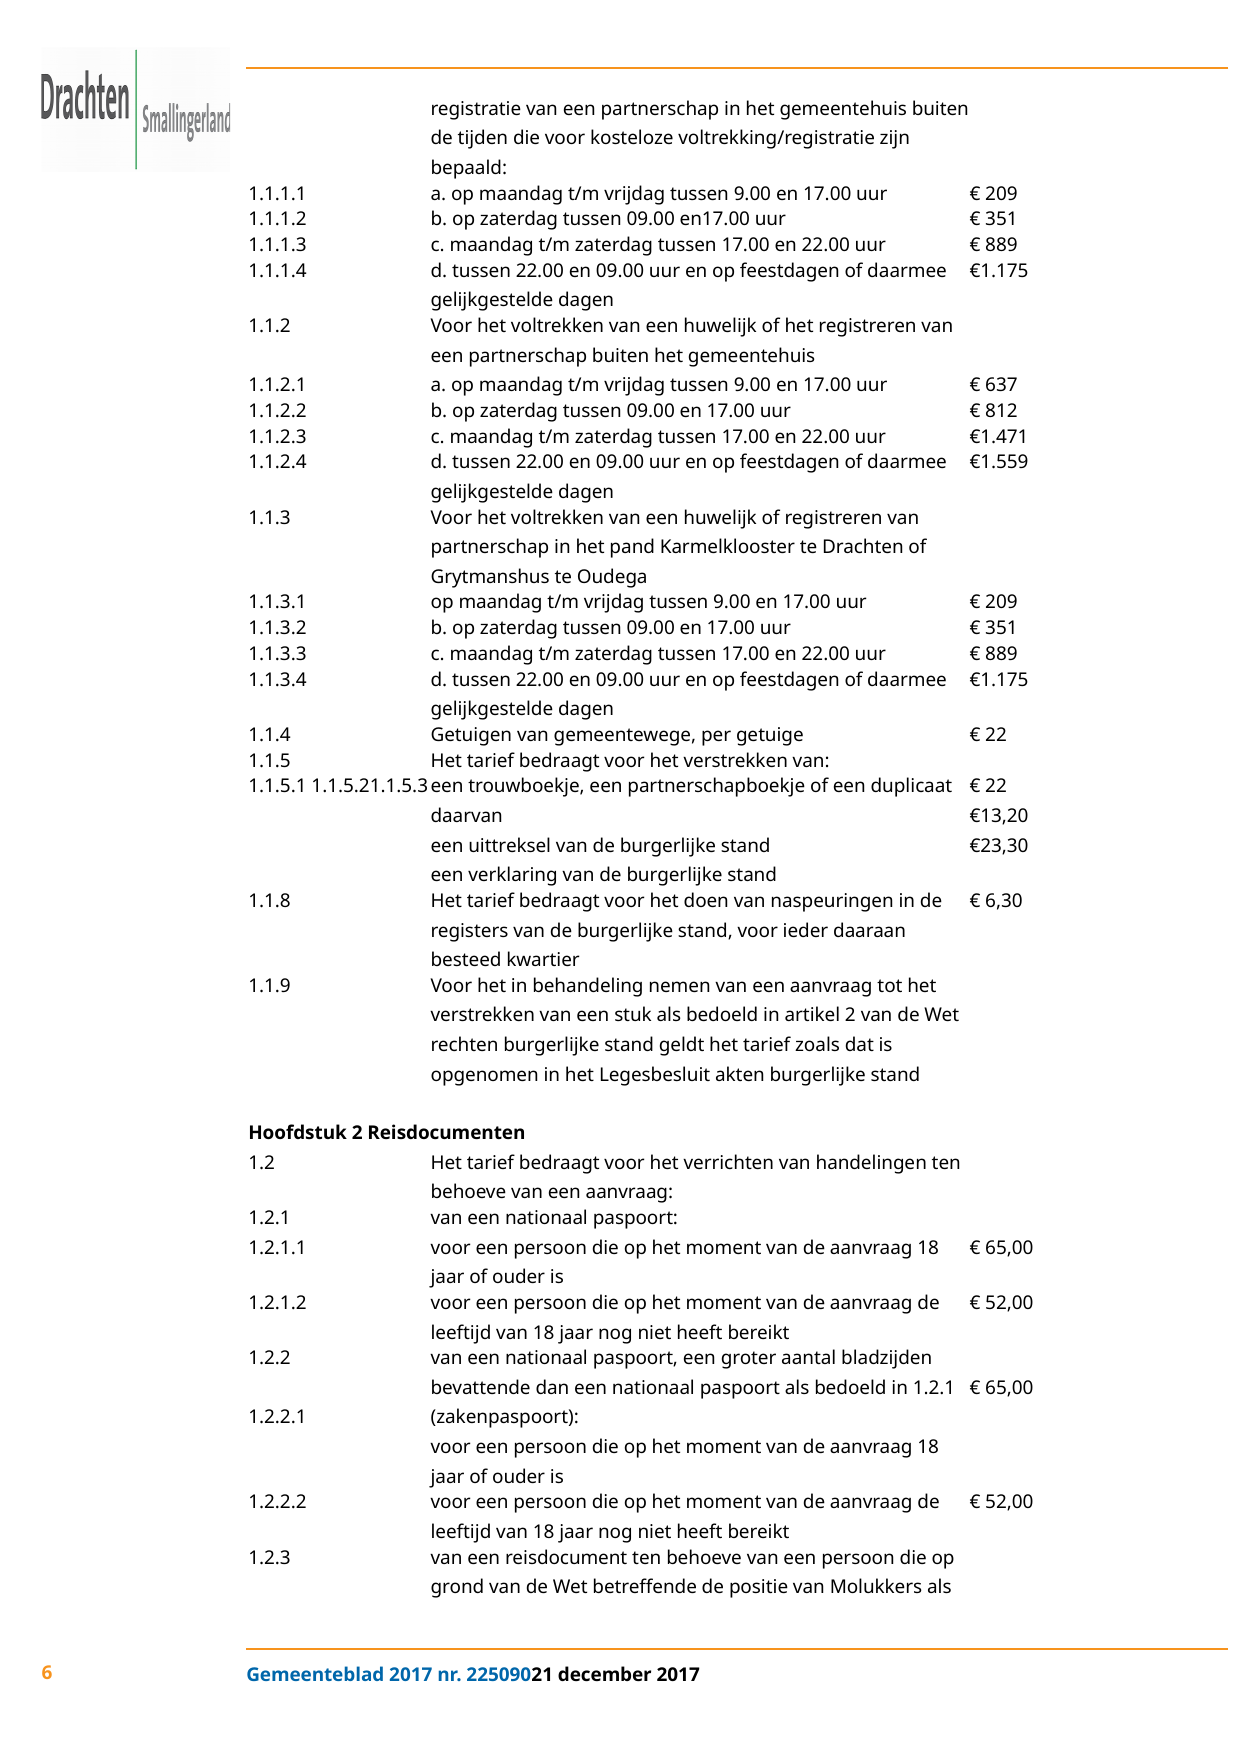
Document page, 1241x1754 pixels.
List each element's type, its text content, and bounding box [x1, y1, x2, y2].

text Hoofdstuk 2 Reisdocumenten [248, 1119, 1152, 1145]
table_cell voor een persoon die op het moment van de aanvraag de leeftijd van 18 jaar nog niet heeft bereikt [430, 1489, 969, 1544]
table_cell 1.1.3.3 [248, 640, 430, 666]
table_cell Het tarief bedraagt voor het verstrekken van: [430, 747, 969, 773]
table_cell € 52,00 [969, 1289, 1152, 1344]
table_cell Voor het in behandeling nemen van een aanvraag tot het verstrekken van een stuk als bedoeld in artikel 2 van de Wet rechten burgerlijke stand geldt het tarief zoals dat is opgenomen in het Legesbesluit akten burgerlijke stand [430, 972, 969, 1087]
table_cell van een nationaal paspoort, een groter aantal bladzijden bevattende dan een nationaal paspoort als bedoeld in 1.2.1 (zakenpaspoort): voor een persoon die op het moment van de aanvraag 18 jaar of ouder is [430, 1345, 969, 1489]
table_cell 1.2.1.2 [248, 1289, 430, 1344]
table_header 1.2 [248, 1149, 430, 1204]
table_cell c. maandag t/m zaterdag tussen 17.00 en 22.00 uur [430, 423, 969, 448]
table_cell [969, 747, 1152, 773]
table_cell [969, 504, 1152, 589]
table_cell a. op maandag t/m vrijdag tussen 9.00 en 17.00 uur [430, 180, 969, 205]
table_cell [969, 1544, 1152, 1599]
table_cell Voor het voltrekken van een huwelijk of het registreren van een partnerschap buiten het gemeentehuis a. op maandag t/m vrijdag tussen 9.00 en 17.00 uur [430, 312, 969, 397]
table_cell € 637 [969, 312, 1152, 397]
table_cell € 6,30 [969, 887, 1152, 972]
table_cell 1.2.2 1.2.2.1 [248, 1345, 430, 1489]
table_header registratie van een partnerschap in het gemeentehuis buiten de tijden die voor kosteloze voltrekking/registratie zijn bepaald: [430, 95, 969, 180]
table_cell €1.559 [969, 449, 1152, 504]
table_cell van een nationaal paspoort: voor een persoon die op het moment van de aanvraag 18 jaar of ouder is [430, 1204, 969, 1289]
table_cell d. tussen 22.00 en 09.00 uur en op feestdagen of daarmee gelijkgestelde dagen [430, 449, 969, 504]
table_cell 1.2.3 [248, 1544, 430, 1599]
table_cell 1.1.2.3 [248, 423, 430, 448]
table_header [248, 95, 430, 180]
table_cell b. op zaterdag tussen 09.00 en17.00 uur [430, 205, 969, 231]
table_cell 1.1.5.1 1.1.5.21.1.5.3 [248, 773, 430, 887]
table_cell € 22 [969, 721, 1152, 747]
table_cell c. maandag t/m zaterdag tussen 17.00 en 22.00 uur [430, 231, 969, 257]
table_cell 1.1.1.2 [248, 205, 430, 231]
table_header [969, 95, 1152, 180]
table_cell 1.1.5 [248, 747, 430, 773]
table_cell €1.175 [969, 666, 1152, 721]
table_header [969, 1149, 1152, 1204]
table_cell 1.1.1.4 [248, 257, 430, 312]
table_cell 1.1.2 1.1.2.1 [248, 312, 430, 397]
table_cell 1.2.2.2 [248, 1489, 430, 1544]
table_cell € 52,00 [969, 1489, 1152, 1544]
table_cell €1.471 [969, 423, 1152, 448]
table_cell d. tussen 22.00 en 09.00 uur en op feestdagen of daarmee gelijkgestelde dagen [430, 257, 969, 312]
table_cell Getuigen van gemeentewege, per getuige [430, 721, 969, 747]
table_cell € 351 [969, 615, 1152, 640]
table_cell 1.1.4 [248, 721, 430, 747]
table_cell € 209 [969, 589, 1152, 614]
table_cell 1.1.3.1 [248, 589, 430, 614]
table_cell € 889 [969, 640, 1152, 666]
table_cell 1.1.9 [248, 972, 430, 1087]
table_cell € 812 [969, 397, 1152, 423]
table_cell 1.2.1 1.2.1.1 [248, 1204, 430, 1289]
table_cell € 351 [969, 205, 1152, 231]
table_cell 1.1.3.4 [248, 666, 430, 721]
table_cell 1.1.8 [248, 887, 430, 972]
table_cell op maandag t/m vrijdag tussen 9.00 en 17.00 uur [430, 589, 969, 614]
table_cell 1.1.1.1 [248, 180, 430, 205]
table_cell €1.175 [969, 257, 1152, 312]
table_cell b. op zaterdag tussen 09.00 en 17.00 uur [430, 615, 969, 640]
table_cell € 209 [969, 180, 1152, 205]
table_cell d. tussen 22.00 en 09.00 uur en op feestdagen of daarmee gelijkgestelde dagen [430, 666, 969, 721]
picture [41, 47, 231, 172]
table_cell € 22 €13,20 €23,30 [969, 773, 1152, 887]
table_cell 1.1.2.4 [248, 449, 430, 504]
table_cell 1.1.2.2 [248, 397, 430, 423]
table_cell c. maandag t/m zaterdag tussen 17.00 en 22.00 uur [430, 640, 969, 666]
table_cell van een reisdocument ten behoeve van een persoon die op grond van de Wet betreffende de positie van Molukkers als [430, 1544, 969, 1599]
table_cell Het tarief bedraagt voor het doen van naspeuringen in de registers van de burgerlijke stand, voor ieder daaraan besteed kwartier [430, 887, 969, 972]
table_cell voor een persoon die op het moment van de aanvraag de leeftijd van 18 jaar nog niet heeft bereikt [430, 1289, 969, 1344]
table_cell 1.1.3.2 [248, 615, 430, 640]
table_cell € 889 [969, 231, 1152, 257]
table_cell Voor het voltrekken van een huwelijk of registreren van partnerschap in het pand Karmelklooster te Drachten of Grytmanshus te Oudega [430, 504, 969, 589]
table_cell een trouwboekje, een partnerschapboekje of een duplicaat daarvan een uittreksel van de burgerlijke stand een verklaring van de burgerlijke stand [430, 773, 969, 887]
table_cell 1.1.1.3 [248, 231, 430, 257]
table_cell [969, 972, 1152, 1087]
table_header Het tarief bedraagt voor het verrichten van handelingen ten behoeve van een aanvraag: [430, 1149, 969, 1204]
table_cell € 65,00 [969, 1204, 1152, 1289]
table_cell 1.1.3 [248, 504, 430, 589]
table_cell b. op zaterdag tussen 09.00 en 17.00 uur [430, 397, 969, 423]
table_cell € 65,00 [969, 1345, 1152, 1489]
